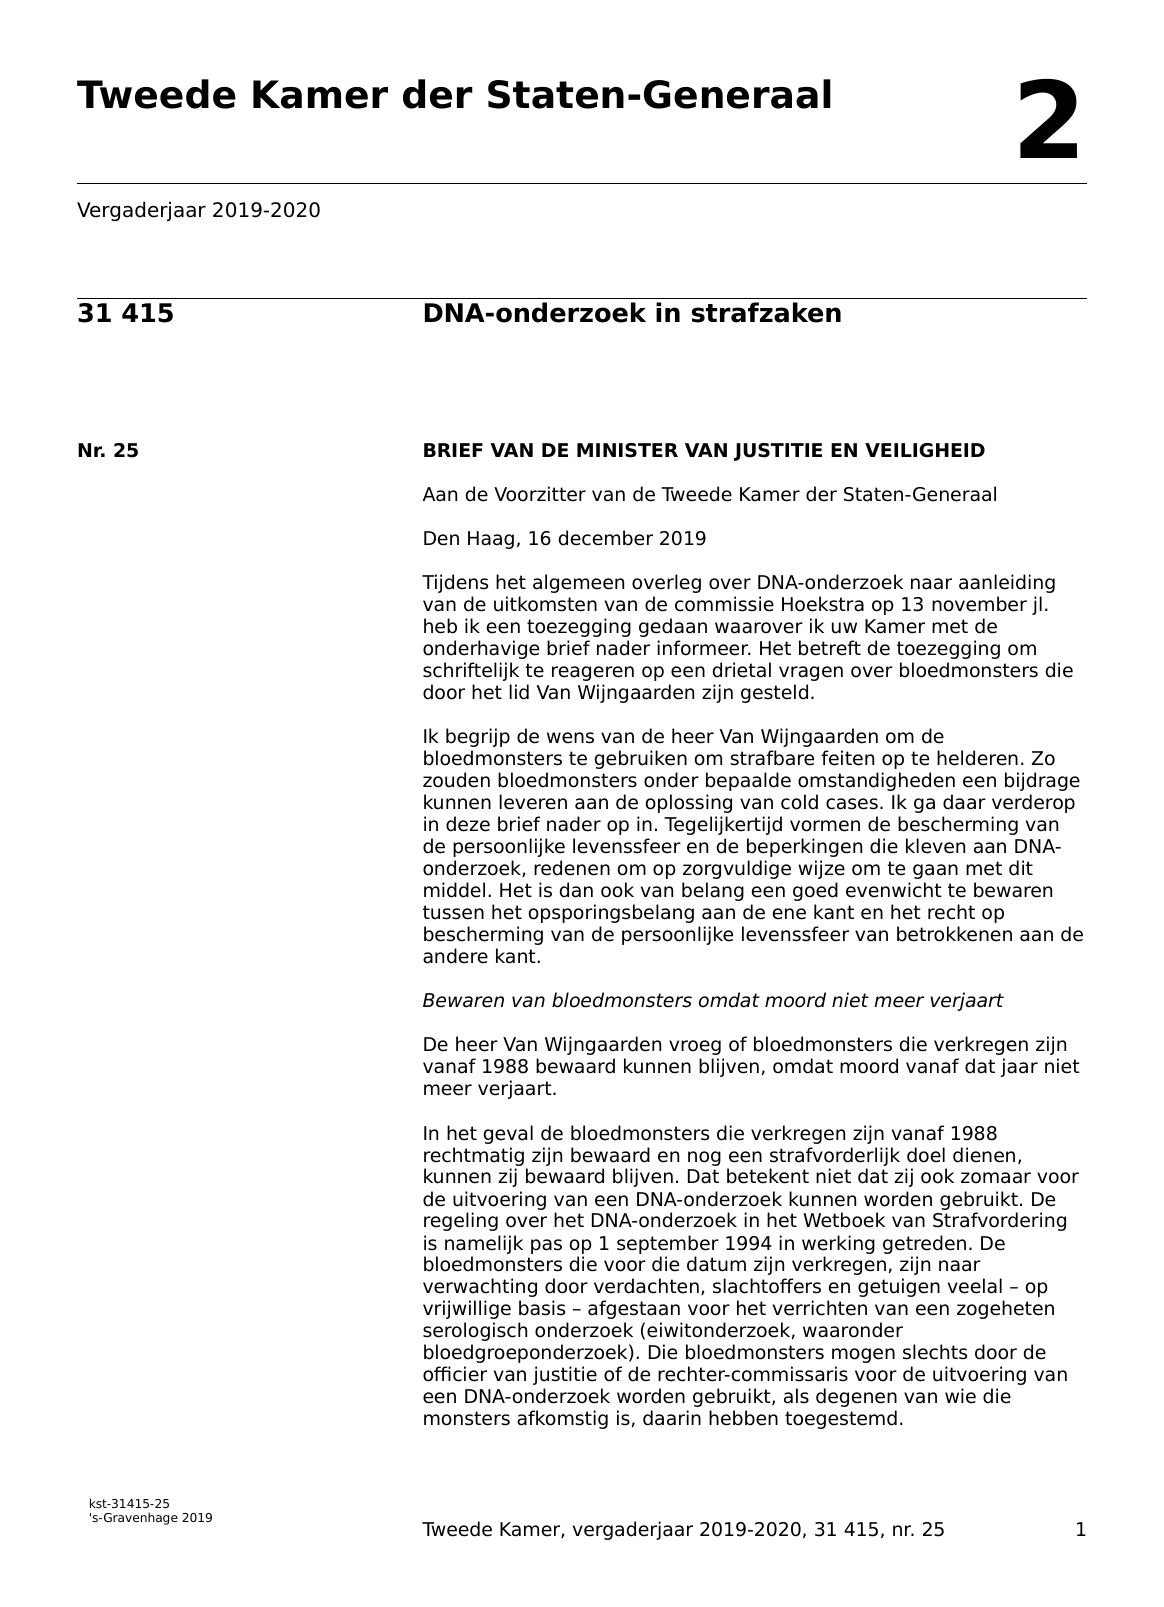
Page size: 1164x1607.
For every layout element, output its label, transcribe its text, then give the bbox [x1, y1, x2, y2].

table_header 2 [886, 59, 1087, 183]
subtitle 31 415 DNA-onderzoek in strafzaken [77, 299, 1087, 329]
text kst-31415-25 [88, 1497, 323, 1511]
table_cell Vergaderjaar 2019-2020 [77, 184, 1087, 298]
subtitle Bewaren van bloedmonsters omdat moord niet meer verjaart [422, 990, 1087, 1012]
text Tijdens het algemeen overleg over DNA-onderzoek naar aanleiding van de uitkomsten van de commissie Hoekstra op 13 november jl. heb ik een toezegging gedaan waarover ik uw Kamer met de onderhavige brief nader informeer. Het betreft de toezegging om schriftelijk te reageren op een drietal vragen over bloedmonsters die door het lid Van Wijngaarden zijn gesteld. [422, 572, 1087, 704]
text In het geval de bloedmonsters die verkregen zijn vanaf 1988 rechtmatig zijn bewaard en nog een strafvorderlijk doel dienen, kunnen zij bewaard blijven. Dat betekent niet dat zij ook zomaar voor de uitvoering van een DNA-onderzoek kunnen worden gebruikt. De regeling over het DNA-onderzoek in het Wetboek van Strafvordering is namelijk pas op 1 september 1994 in werking getreden. De bloedmonsters die voor die datum zijn verkregen, zijn naar verwachting door verdachten, slachtoffers en getuigen veelal – op vrijwillige basis – afgestaan voor het verrichten van een zogeheten serologisch onderzoek (eiwitonderzoek, waaronder bloedgroeponderzoek). Die bloedmonsters mogen slechts door de officier van justitie of de rechter-commissaris voor de uitvoering van een DNA-onderzoek worden gebruikt, als degenen van wie die monsters afkomstig is, daarin hebben toegestemd. [422, 1122, 1087, 1430]
table_header Tweede Kamer der Staten-Generaal [77, 59, 886, 183]
text Ik begrijp de wens van de heer Van Wijngaarden om de bloedmonsters te gebruiken om strafbare feiten op te helderen. Zo zouden bloedmonsters onder bepaalde omstandigheden een bijdrage kunnen leveren aan de oplossing van cold cases. Ik ga daar verderop in deze brief nader op in. Tegelijkertijd vormen de bescherming van de persoonlijke levenssfeer en de beperkingen die kleven aan DNA-onderzoek, redenen om op zorgvuldige wijze om te gaan met dit middel. Het is dan ook van belang een goed evenwicht te bewaren tussen het opsporingsbelang aan de ene kant en het recht op bescherming van de persoonlijke levenssfeer van betrokkenen aan de andere kant. [422, 726, 1087, 968]
text Aan de Voorzitter van de Tweede Kamer der Staten-Generaal [422, 484, 1087, 506]
subtitle Nr. 25 BRIEF VAN DE MINISTER VAN JUSTITIE EN VEILIGHEID [77, 440, 1087, 462]
text Den Haag, 16 december 2019 [422, 528, 1087, 550]
text De heer Van Wijngaarden vroeg of bloedmonsters die verkregen zijn vanaf 1988 bewaard kunnen blijven, omdat moord vanaf dat jaar niet meer verjaart. [422, 1034, 1087, 1100]
text 's-Gravenhage 2019 [88, 1511, 323, 1525]
